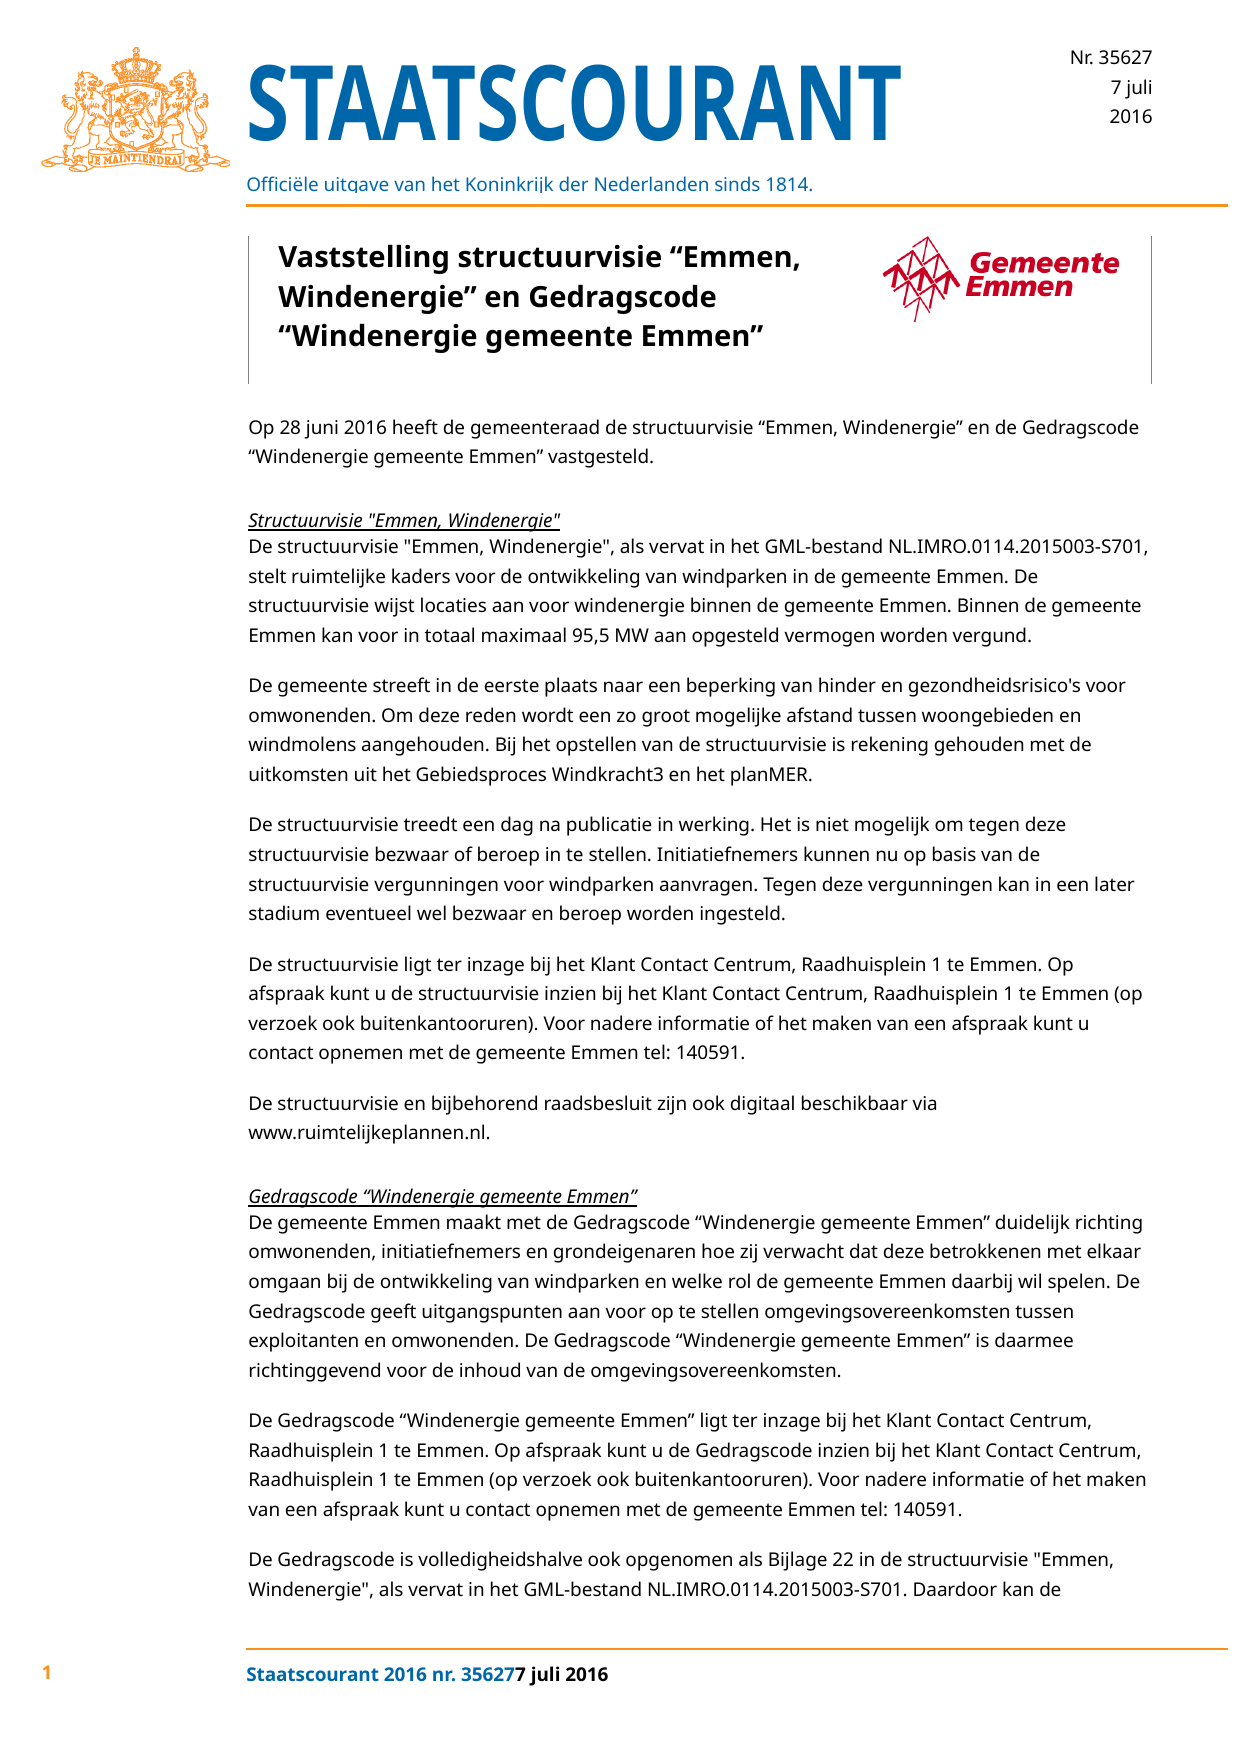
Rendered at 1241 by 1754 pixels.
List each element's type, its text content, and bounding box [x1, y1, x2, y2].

text Gedragscode “Windenergie gemeente Emmen” [248, 1183, 1152, 1209]
text De Gedragscode is volledigheidshalve ook opgenomen als Bijlage 22 in de structuurvisie "Emmen, Windenergie", als vervat in het GML-bestand NL.IMRO.0114.2015003-S701. Daardoor kan de [248, 1547, 1152, 1602]
text De structuurvisie "Emmen, Windenergie", als vervat in het GML-bestand NL.IMRO.0114.2015003-S701, stelt ruimtelijke kaders voor de ontwikkeling van windparken in de gemeente Emmen. De structuurvisie wijst locaties aan voor windenergie binnen de gemeente Emmen. Binnen de gemeente Emmen kan voor in totaal maximaal 95,5 MW aan opgesteld vermogen worden vergund. [248, 533, 1152, 648]
text De structuurvisie treedt een dag na publicatie in werking. Het is niet mogelijk om tegen deze structuurvisie bezwaar of beroep in te stellen. Initiatiefnemers kunnen nu op basis van de structuurvisie vergunningen voor windparken aanvragen. Tegen deze vergunningen kan in een later stadium eventueel wel bezwaar en beroep worden ingesteld. [248, 812, 1152, 926]
table_header Vaststelling structuurvisie “Emmen, Windenergie” en Gedragscode “Windenergie gemeente Emmen” [249, 236, 850, 384]
picture [41, 47, 231, 172]
table_header [850, 236, 1151, 384]
text Structuurvisie "Emmen, Windenergie" [248, 507, 1152, 533]
picture [882, 236, 1119, 322]
text De Gedragscode “Windenergie gemeente Emmen” ligt ter inzage bij het Klant Contact Centrum, Raadhuisplein 1 te Emmen. Op afspraak kunt u de Gedragscode inzien bij het Klant Contact Centrum, Raadhuisplein 1 te Emmen (op verzoek ook buitenkantooruren). Voor nadere informatie of het maken van een afspraak kunt u contact opnemen met de gemeente Emmen tel: 140591. [248, 1407, 1152, 1522]
text De gemeente Emmen maakt met de Gedragscode “Windenergie gemeente Emmen” duidelijk richting omwonenden, initiatiefnemers en grondeigenaren hoe zij verwacht dat deze betrokkenen met elkaar omgaan bij de ontwikkeling van windparken en welke rol de gemeente Emmen daarbij wil spelen. De Gedragscode geeft uitgangspunten aan voor op te stellen omgevingsovereenkomsten tussen exploitanten en omwonenden. De Gedragscode “Windenergie gemeente Emmen” is daarmee richtinggevend voor de inhoud van de omgevingsovereenkomsten. [248, 1209, 1152, 1383]
text Op 28 juni 2016 heeft de gemeenteraad de structuurvisie “Emmen, Windenergie” en de Gedragscode “Windenergie gemeente Emmen” vastgesteld. [248, 414, 1152, 469]
text De structuurvisie ligt ter inzage bij het Klant Contact Centrum, Raadhuisplein 1 te Emmen. Op afspraak kunt u de structuurvisie inzien bij het Klant Contact Centrum, Raadhuisplein 1 te Emmen (op verzoek ook buitenkantooruren). Voor nadere informatie of het maken van een afspraak kunt u contact opnemen met de gemeente Emmen tel: 140591. [248, 951, 1152, 1065]
text De structuurvisie en bijbehorend raadsbesluit zijn ook digitaal beschikbaar via www.ruimtelijkeplannen.nl. [248, 1090, 1152, 1145]
text De gemeente streeft in de eerste plaats naar een beperking van hinder en gezondheidsrisico's voor omwonenden. Om deze reden wordt een zo groot mogelijke afstand tussen woongebieden en windmolens aangehouden. Bij het opstellen van de structuurvisie is rekening gehouden met de uitkomsten uit het Gebiedsproces Windkracht3 en het planMER. [248, 672, 1152, 787]
